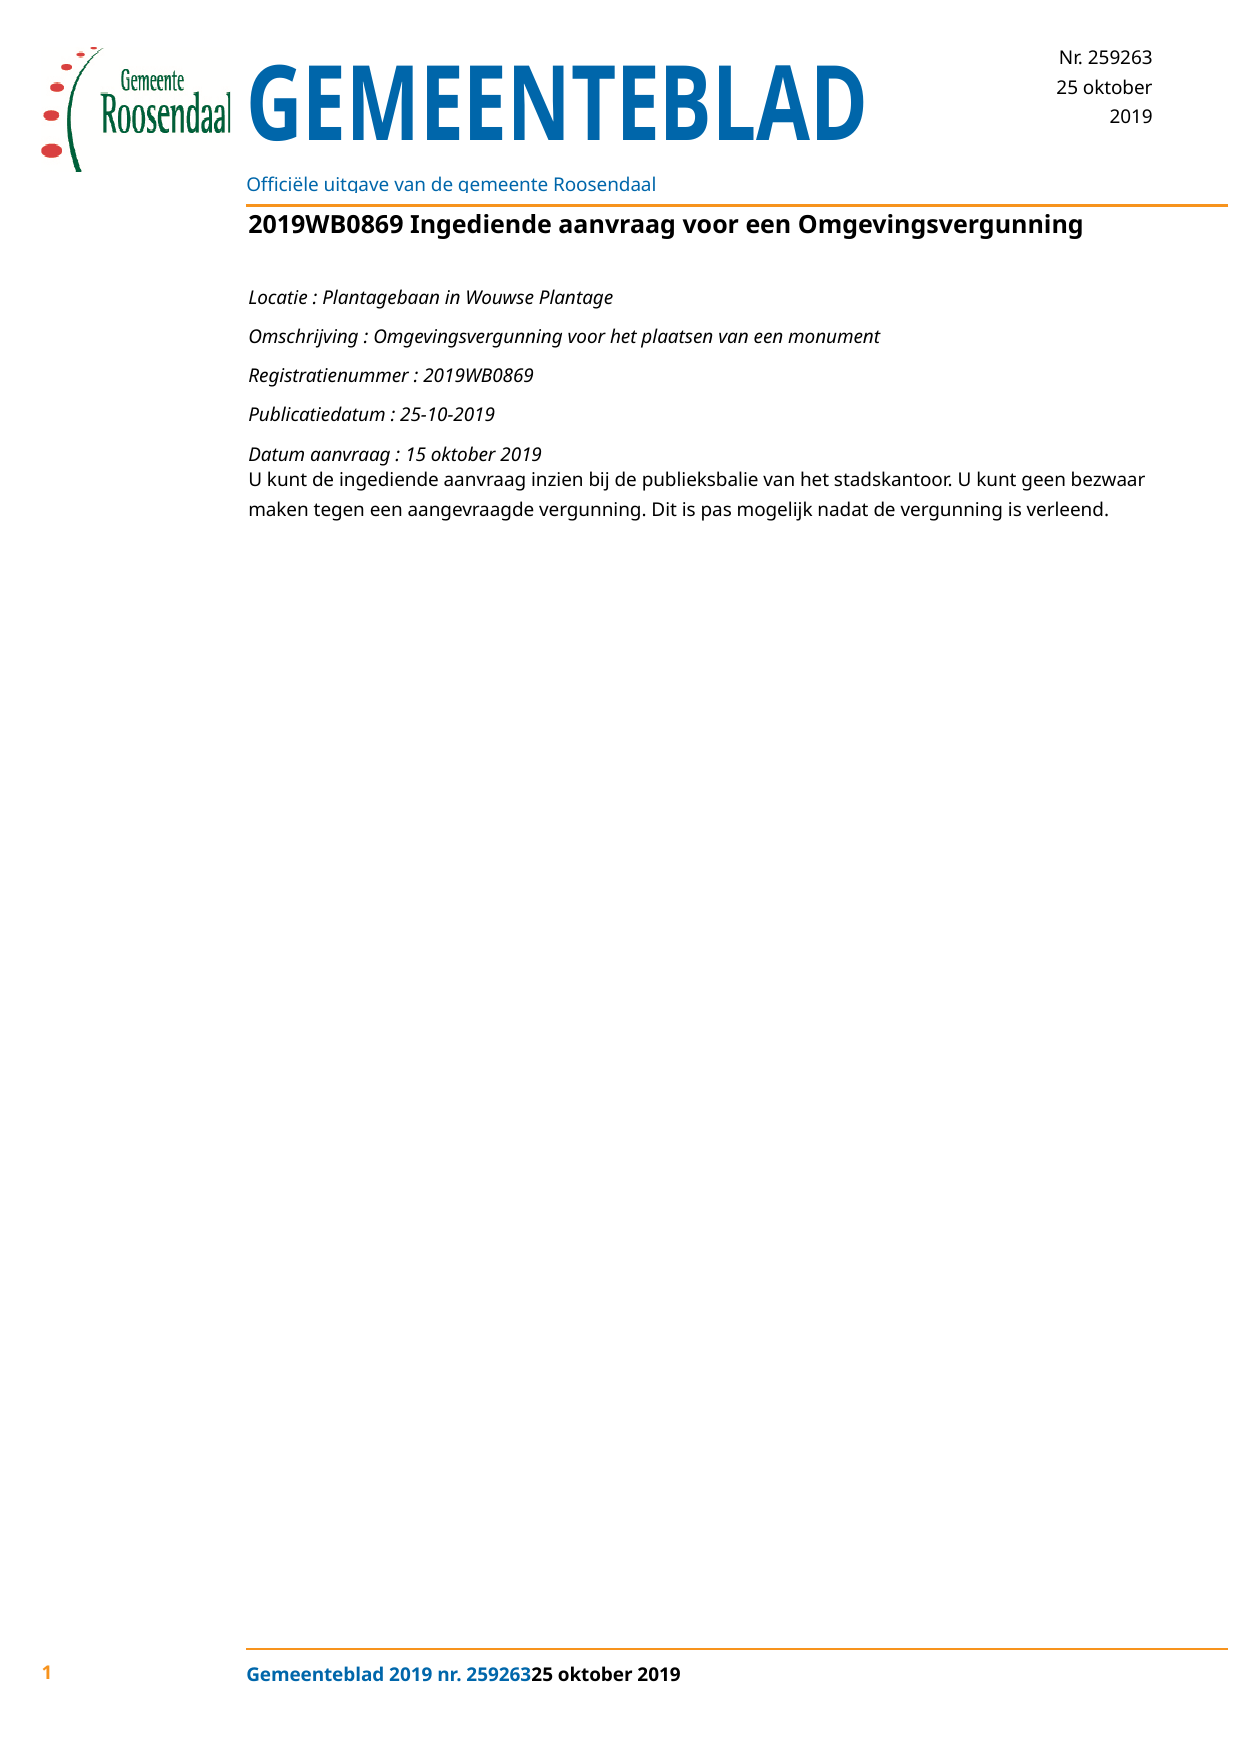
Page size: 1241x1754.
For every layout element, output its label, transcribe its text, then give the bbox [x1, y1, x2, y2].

text Datum aanvraag : 15 oktober 2019 [248, 441, 1152, 467]
picture [41, 47, 231, 172]
text Registratienummer : 2019WB0869 [248, 362, 1152, 388]
text Locatie : Plantagebaan in Wouwse Plantage [248, 284, 1152, 309]
text U kunt de ingediende aanvraag inzien bij de publieksbalie van het stadskantoor. U kunt geen bezwaar maken tegen een aangevraagde vergunning. Dit is pas mogelijk nadat de vergunning is verleend. [248, 467, 1152, 522]
text Omschrijving : Omgevingsvergunning voor het plaatsen van een monument [248, 323, 1152, 349]
text Publicatiedatum : 25-10-2019 [248, 402, 1152, 427]
text 2019WB0869 Ingediende aanvraag voor een Omgevingsvergunning [248, 207, 1152, 241]
